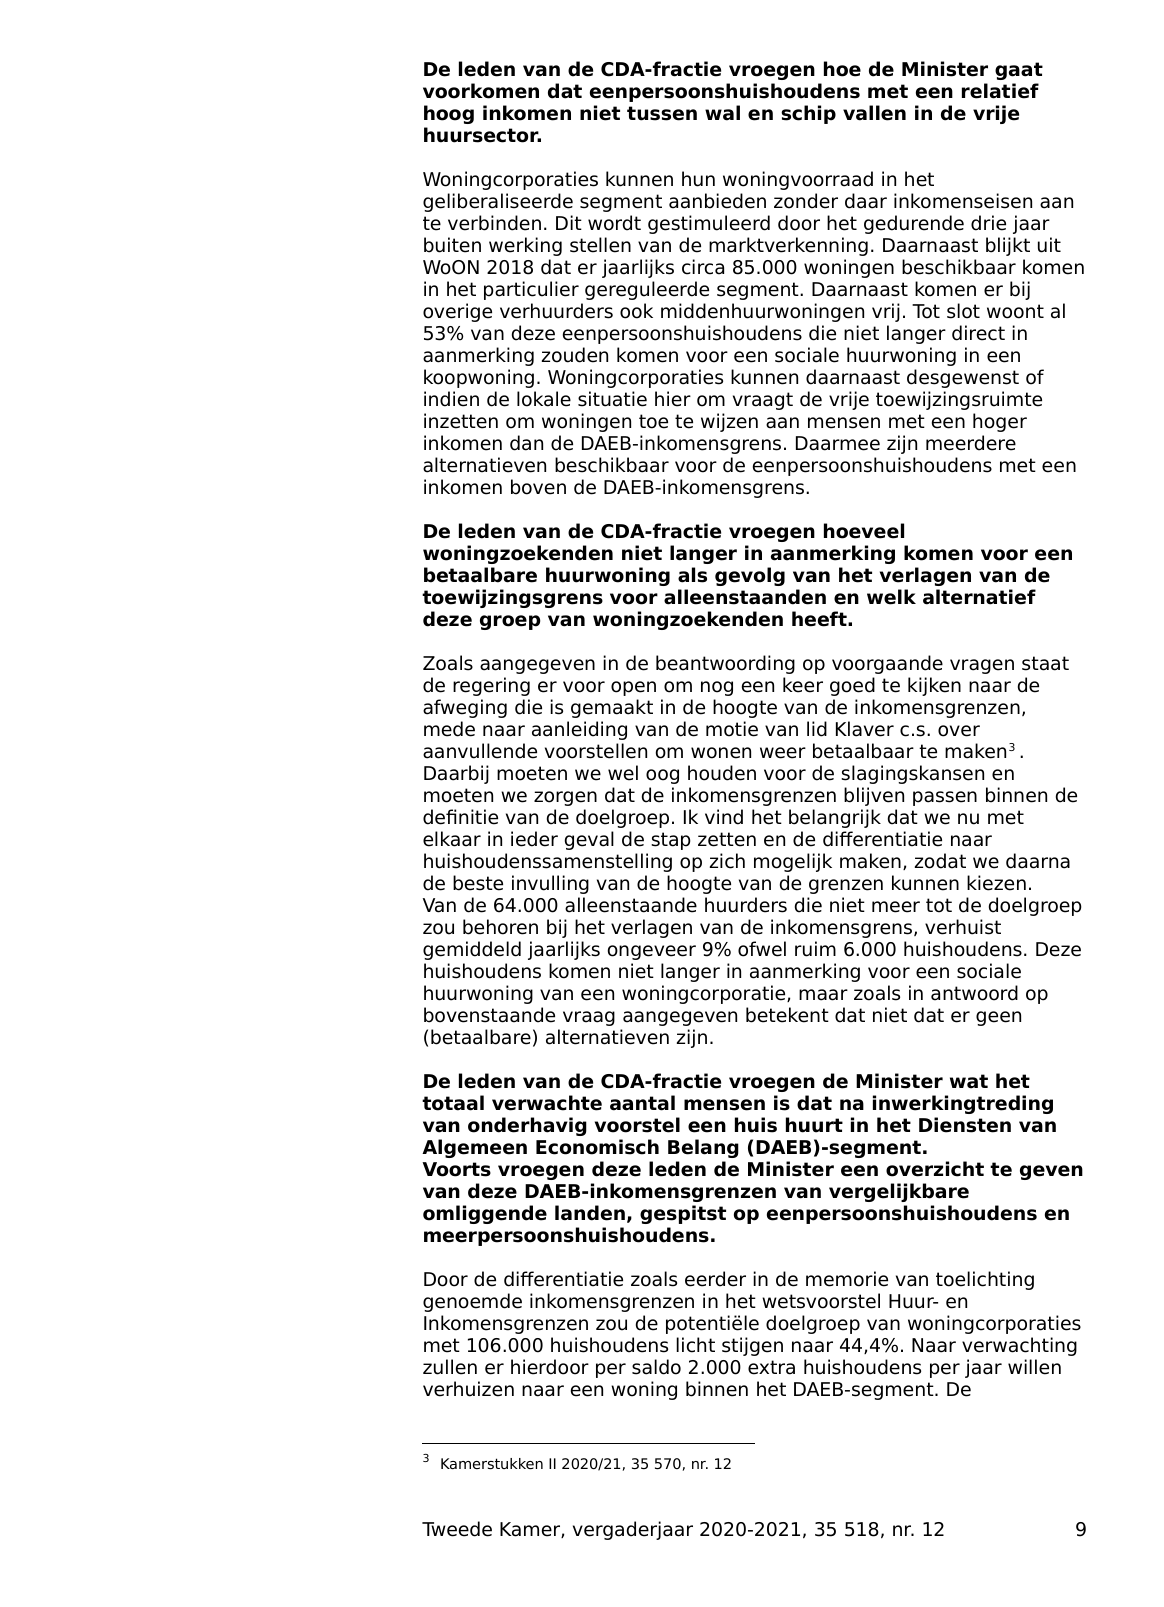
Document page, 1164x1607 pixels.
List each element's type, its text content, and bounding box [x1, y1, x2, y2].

text De leden van de CDA-fractie vroegen hoe de Minister gaat voorkomen dat eenpersoonshuishoudens met een relatief hoog inkomen niet tussen wal en schip vallen in de vrije huursector. [422, 59, 1087, 147]
text De leden van de CDA-fractie vroegen hoeveel woningzoekenden niet langer in aanmerking komen voor een betaalbare huurwoning als gevolg van het verlagen van de toewijzingsgrens voor alleenstaanden en welk alternatief deze groep van woningzoekenden heeft. [422, 521, 1087, 631]
text De leden van de CDA-fractie vroegen de Minister wat het totaal verwachte aantal mensen is dat na inwerkingtreding van onderhavig voorstel een huis huurt in het Diensten van Algemeen Economisch Belang (DAEB)-segment. [422, 1071, 1087, 1159]
text Door de differentiatie zoals eerder in de memorie van toelichting genoemde inkomensgrenzen in het wetsvoorstel Huur- en Inkomensgrenzen zou de potentiële doelgroep van woningcorporaties met 106.000 huishoudens licht stijgen naar 44,4%. Naar verwachting zullen er hierdoor per saldo 2.000 extra huishoudens per jaar willen verhuizen naar een woning binnen het DAEB-segment. De [422, 1269, 1087, 1401]
text Woningcorporaties kunnen hun woningvoorraad in het geliberaliseerde segment aanbieden zonder daar inkomenseisen aan te verbinden. Dit wordt gestimuleerd door het gedurende drie jaar buiten werking stellen van de marktverkenning. Daarnaast blijkt uit WoON 2018 dat er jaarlijks circa 85.000 woningen beschikbaar komen in het particulier gereguleerde segment. Daarnaast komen er bij overige verhuurders ook middenhuurwoningen vrij. Tot slot woont al 53% van deze eenpersoonshuishoudens die niet langer direct in aanmerking zouden komen voor een sociale huurwoning in een koopwoning. Woningcorporaties kunnen daarnaast desgewenst of indien de lokale situatie hier om vraagt de vrije toewijzingsruimte inzetten om woningen toe te wijzen aan mensen met een hoger inkomen dan de DAEB-inkomensgrens. Daarmee zijn meerdere alternatieven beschikbaar voor de eenpersoonshuishoudens met een inkomen boven de DAEB-inkomensgrens. [422, 169, 1087, 499]
text Zoals aangegeven in de beantwoording op voorgaande vragen staat de regering er voor open om nog een keer goed te kijken naar de afweging die is gemaakt in de hoogte van de inkomensgrenzen, mede naar aanleiding van de motie van lid Klaver c.s. over aanvullende voorstellen om wonen weer betaalbaar te maken. Daarbij moeten we wel oog houden voor de slagingskansen en moeten we zorgen dat de inkomensgrenzen blijven passen binnen de definitie van de doelgroep. Ik vind het belangrijk dat we nu met elkaar in ieder geval de stap zetten en de differentiatie naar huishoudenssamenstelling op zich mogelijk maken, zodat we daarna de beste invulling van de hoogte van de grenzen kunnen kiezen. [422, 653, 1087, 895]
text Voorts vroegen deze leden de Minister een overzicht te geven van deze DAEB-inkomensgrenzen van vergelijkbare omliggende landen, gespitst op eenpersoonshuishoudens en meerpersoonshuishoudens. [422, 1159, 1087, 1247]
text Van de 64.000 alleenstaande huurders die niet meer tot de doelgroep zou behoren bij het verlagen van de inkomensgrens, verhuist gemiddeld jaarlijks ongeveer 9% ofwel ruim 6.000 huishoudens. Deze huishoudens komen niet langer in aanmerking voor een sociale huurwoning van een woningcorporatie, maar zoals in antwoord op bovenstaande vraag aangegeven betekent dat niet dat er geen (betaalbare) alternatieven zijn. [422, 895, 1087, 1049]
text Kamerstukken II 2020/21, 35 570, nr. 12 [422, 1452, 1087, 1474]
